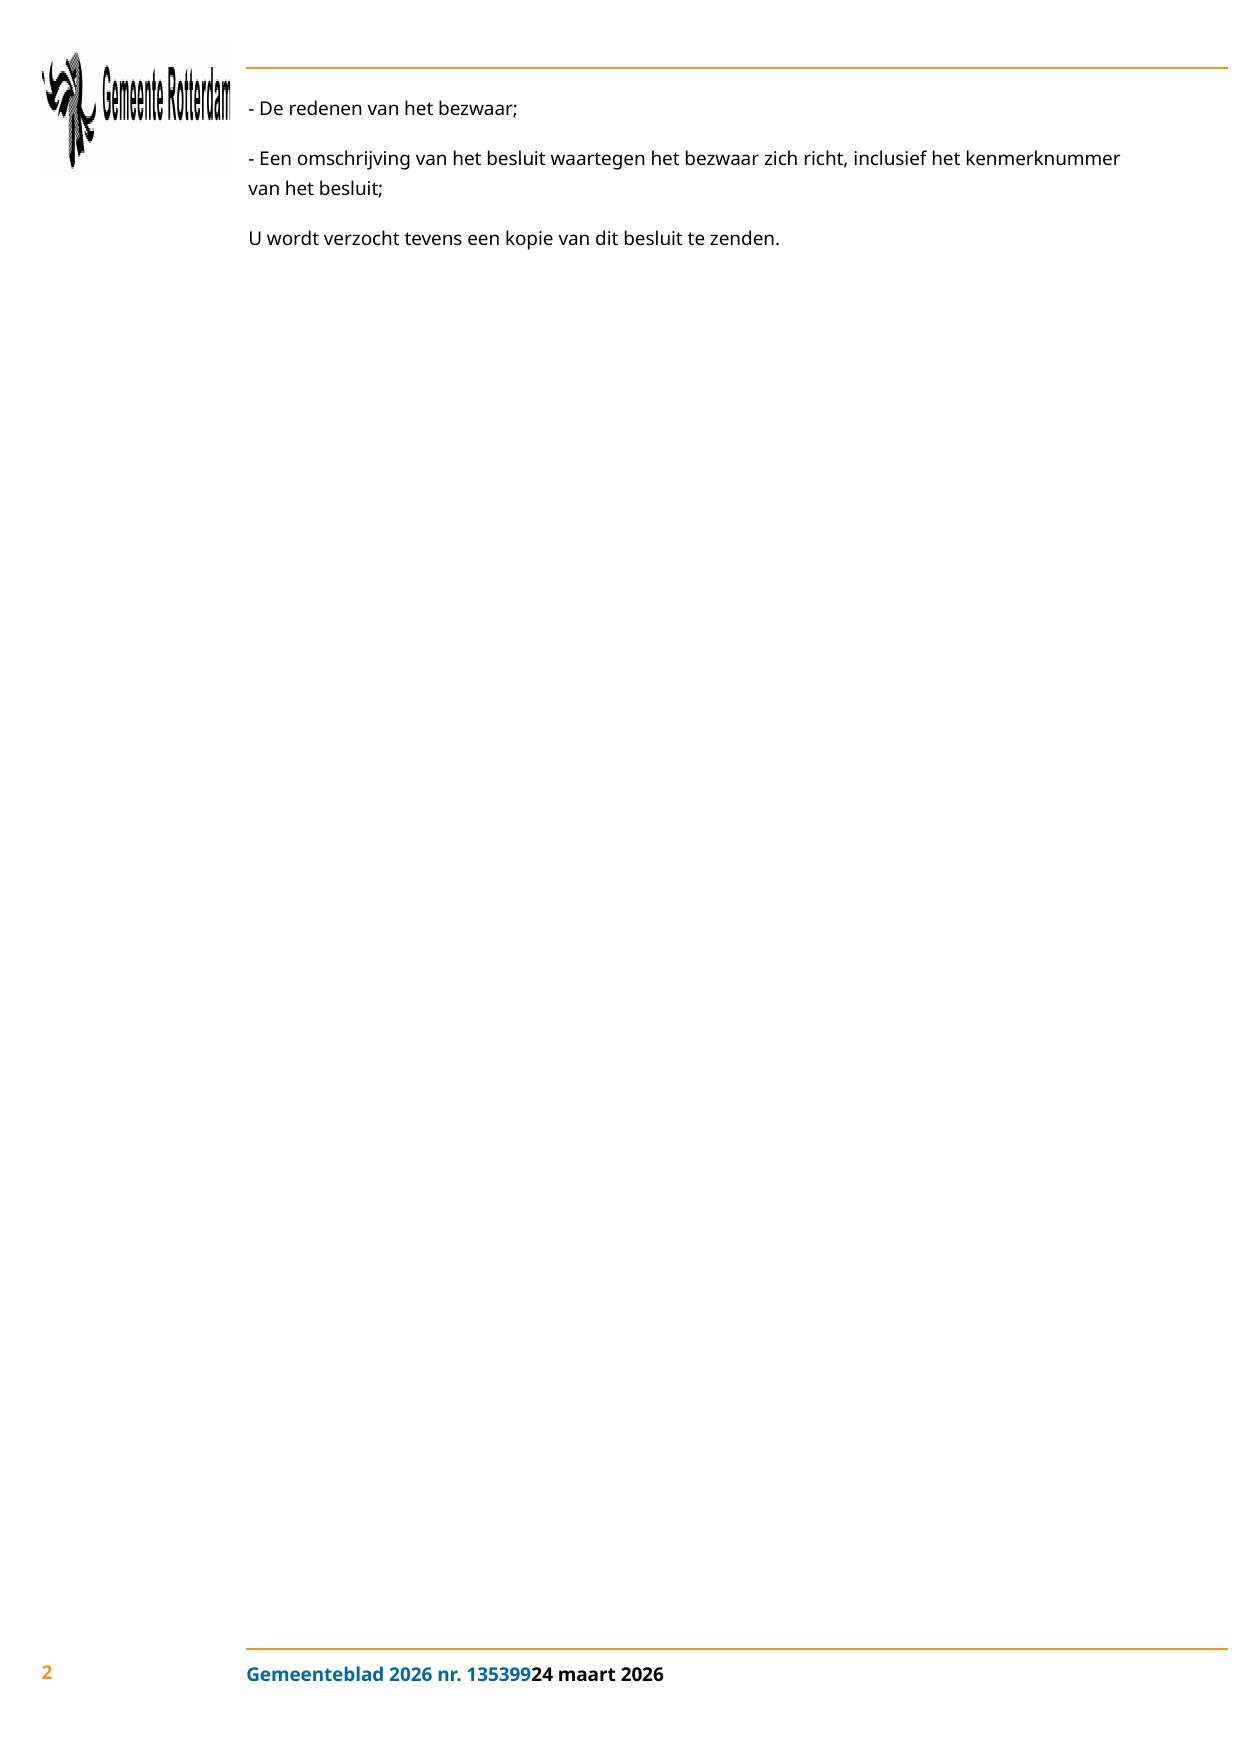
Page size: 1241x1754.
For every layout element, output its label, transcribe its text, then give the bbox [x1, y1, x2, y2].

text - Een omschrijving van het besluit waartegen het bezwaar zich richt, inclusief het kenmerknummer van het besluit; [248, 145, 1152, 201]
picture [41, 47, 231, 172]
text - De redenen van het bezwaar; [248, 95, 1152, 121]
text U wordt verzocht tevens een kopie van dit besluit te zenden. [248, 225, 1152, 251]
